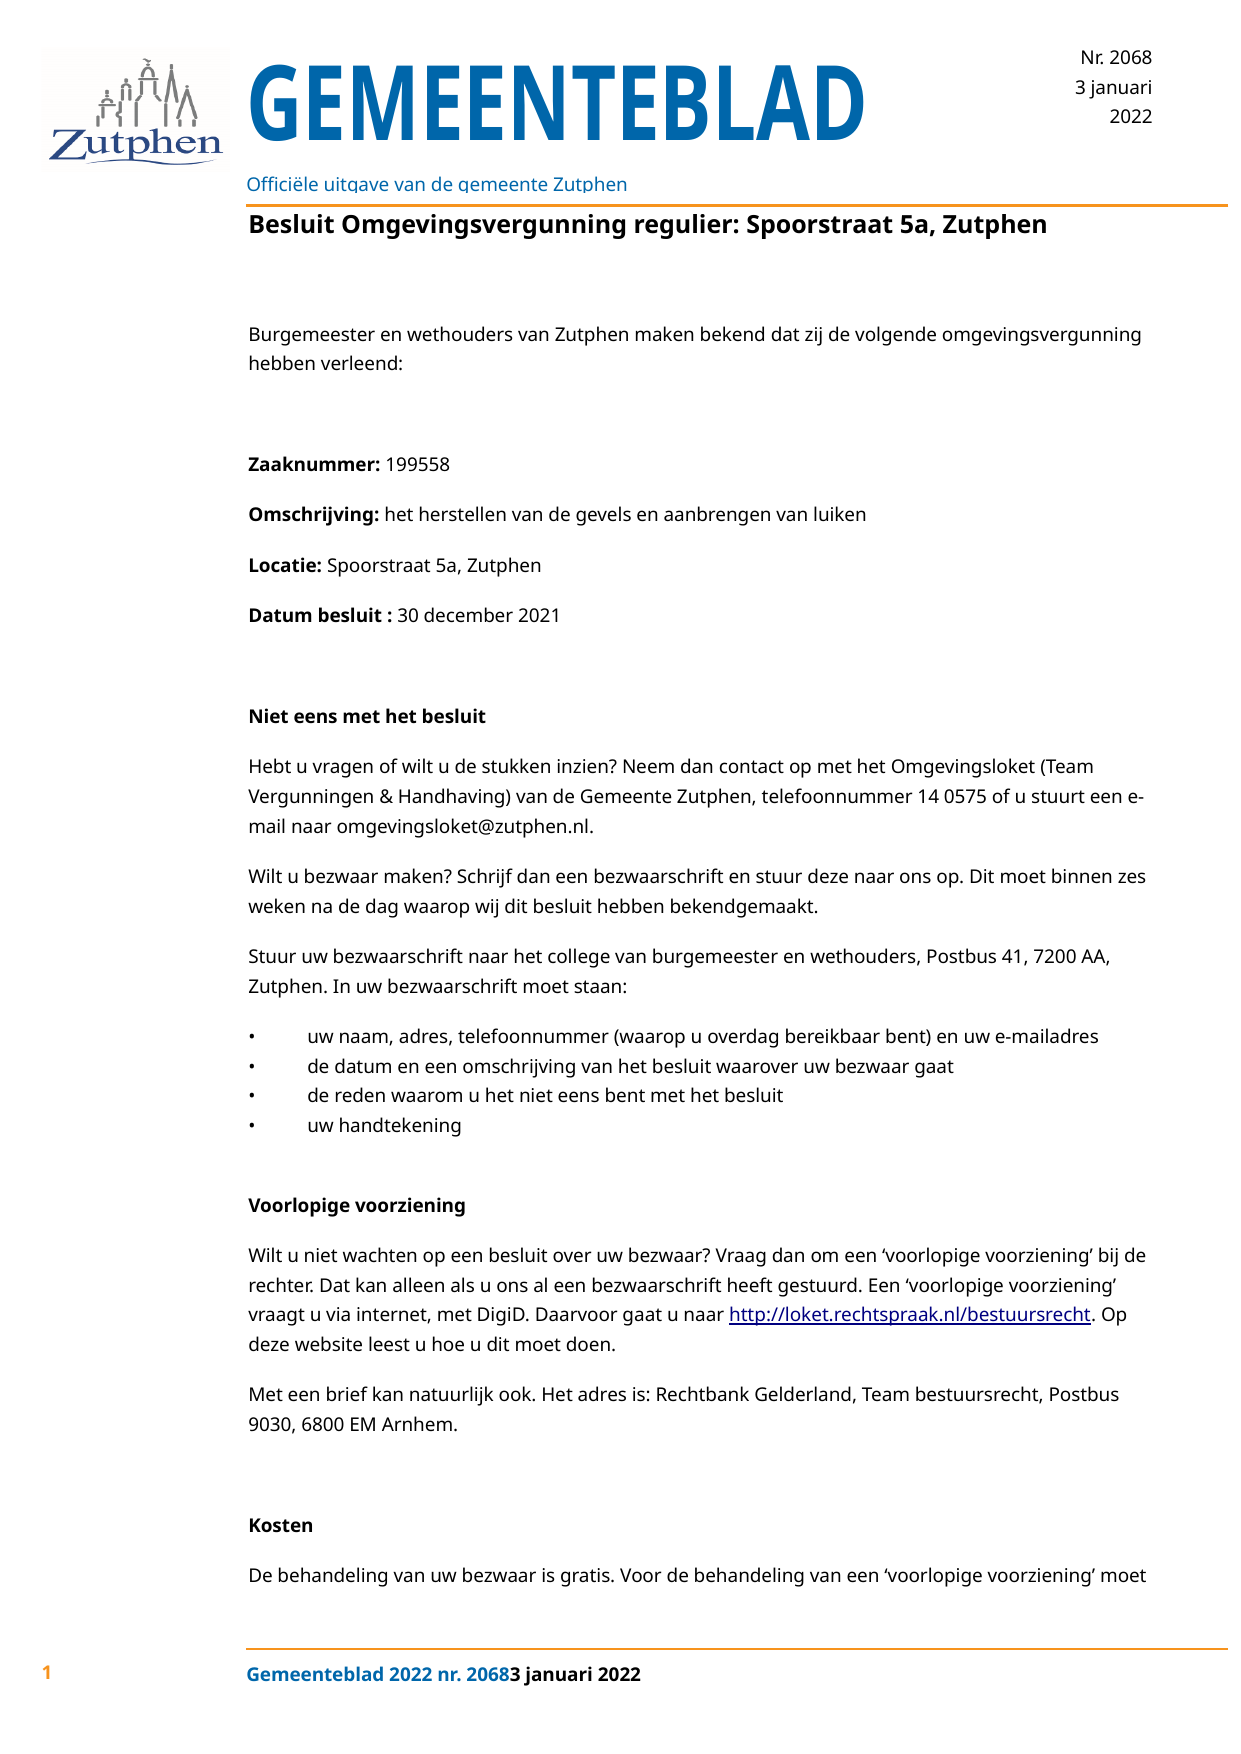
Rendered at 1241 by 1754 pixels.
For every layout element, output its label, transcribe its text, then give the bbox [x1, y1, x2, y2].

text Voorlopige voorziening [248, 1192, 1152, 1218]
text Hebt u vragen of wilt u de stukken inzien? Neem dan contact op met het Omgevingsloket (Team Vergunningen & Handhaving) van de Gemeente Zutphen, telefoonnummer 14 0575 of u stuurt een e-mail naar omgevingsloket@zutphen.nl. [248, 754, 1152, 838]
text Stuur uw bezwaarschrift naar het college van burgemeester en wethouders, Postbus 41, 7200 AA, Zutphen. In uw bezwaarschrift moet staan: [248, 943, 1152, 998]
text De behandeling van uw bezwaar is gratis. Voor de behandeling van een ‘voorlopige voorziening’ moet [248, 1562, 1152, 1588]
list uw naam, adres, telefoonnummer (waarop u overdag bereikbaar bent) en uw e-mailadres [248, 1023, 1152, 1049]
text Zaaknummer: 199558 [248, 451, 1152, 477]
text Kosten [248, 1512, 1152, 1538]
text Omschrijving: het herstellen van de gevels en aanbrengen van luiken [248, 502, 1152, 527]
text Niet eens met het besluit [248, 703, 1152, 729]
list de datum en een omschrijving van het besluit waarover uw bezwaar gaat [248, 1053, 1152, 1078]
text Wilt u niet wachten op een besluit over uw bezwaar? Vraag dan om een ‘voorlopige voorziening’ bij de rechter. Dat kan alleen als u ons al een bezwaarschrift heeft gestuurd. Een ‘voorlopige voorziening’ vraagt u via internet, met DigiD. Daarvoor gaat u naar http://loket.rechtspraak.nl/bestuursrecht. Op deze website leest u hoe u dit moet doen. [248, 1242, 1152, 1357]
text Wilt u bezwaar maken? Schrijf dan een bezwaarschrift en stuur deze naar ons op. Dit moet binnen zes weken na de dag waarop wij dit besluit hebben bekendgemaakt. [248, 863, 1152, 918]
list uw handtekening [248, 1112, 1152, 1138]
picture [41, 47, 231, 172]
text Datum besluit : 30 december 2021 [248, 602, 1152, 628]
list de reden waarom u het niet eens bent met het besluit [248, 1082, 1152, 1108]
text Locatie: Spoorstraat 5a, Zutphen [248, 552, 1152, 578]
text Burgemeester en wethouders van Zutphen maken bekend dat zij de volgende omgevingsvergunning hebben verleend: [248, 321, 1152, 376]
text Met een brief kan natuurlijk ook. Het adres is: Rechtbank Gelderland, Team bestuursrecht, Postbus 9030, 6800 EM Arnhem. [248, 1382, 1152, 1437]
text Besluit Omgevingsvergunning regulier: Spoorstraat 5a, Zutphen [248, 207, 1152, 241]
